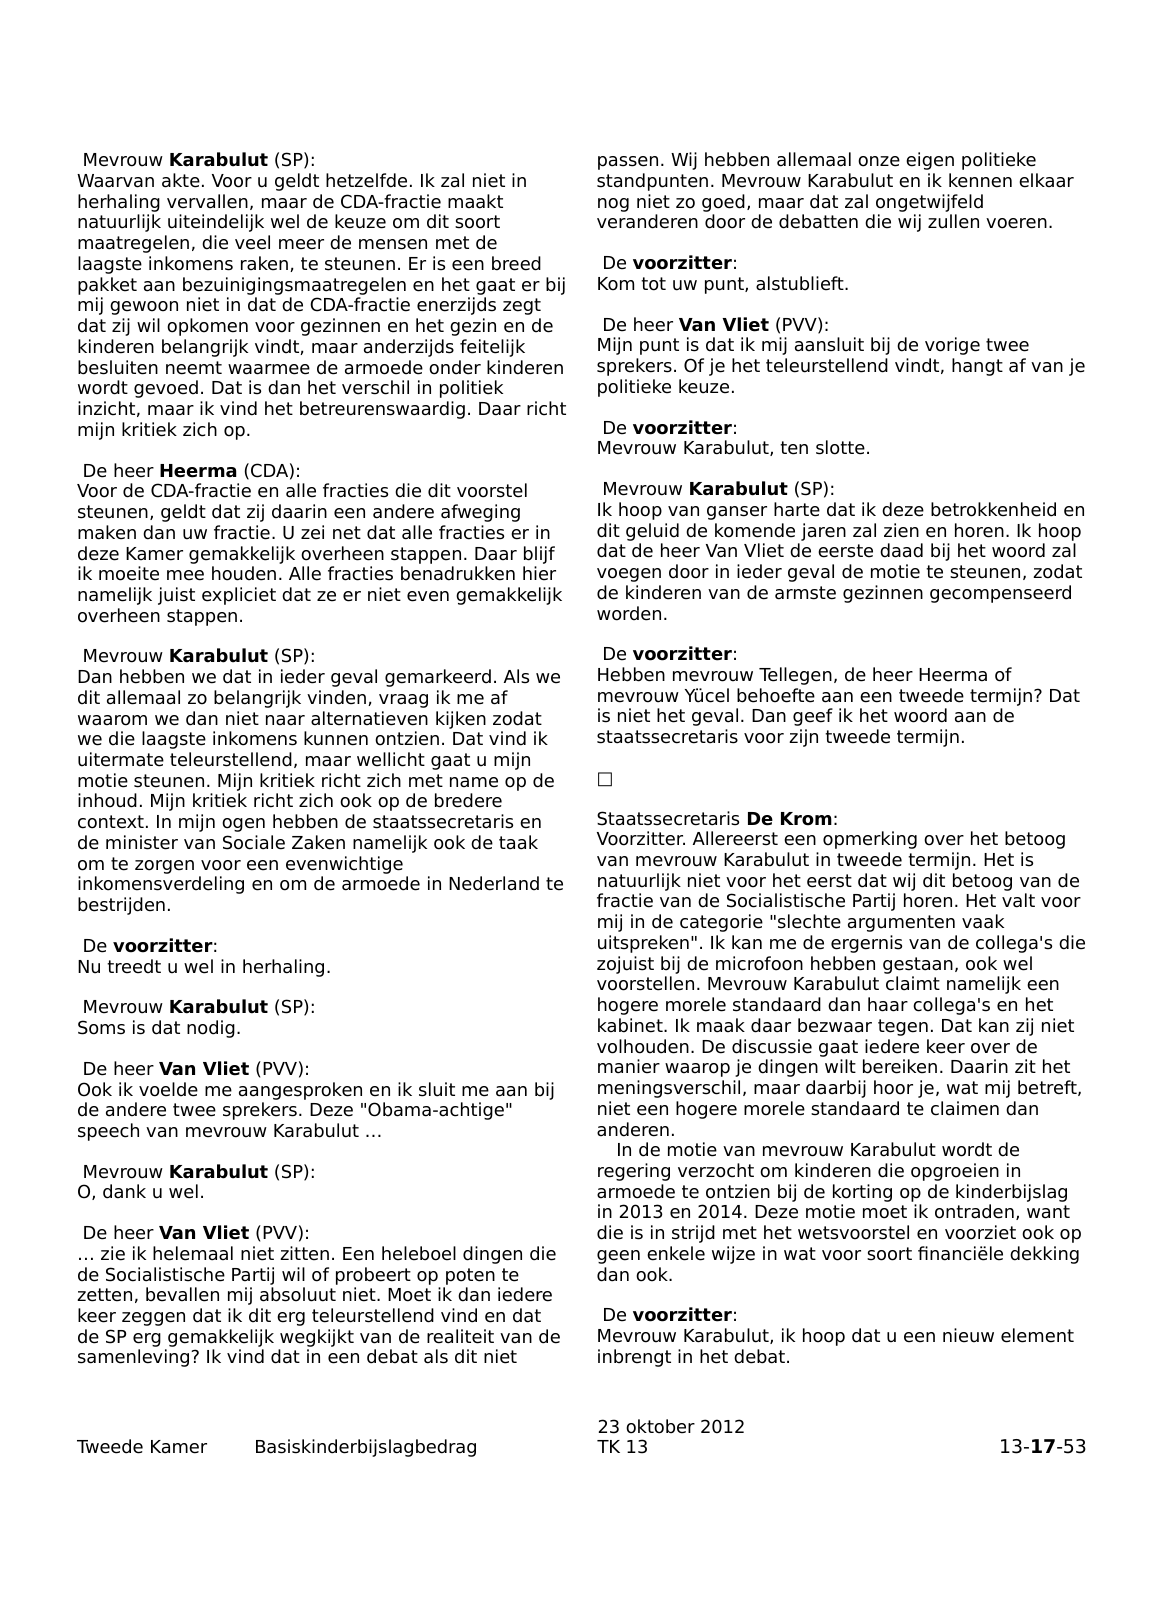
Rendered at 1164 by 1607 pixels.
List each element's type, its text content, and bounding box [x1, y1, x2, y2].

text De voorzitter: [596, 1305, 1087, 1326]
text Soms is dat nodig. [77, 1018, 567, 1039]
text passen. Wij hebben allemaal onze eigen politieke standpunten. Mevrouw Karabulut en ik kennen elkaar nog niet zo goed, maar dat zal ongetwijfeld veranderen door de debatten die wij zullen voeren. [596, 150, 1087, 233]
text Kom tot uw punt, alstublieft. [596, 274, 1087, 294]
text De voorzitter: [77, 936, 567, 956]
text De voorzitter: [596, 644, 1087, 665]
text Nu treedt u wel in herhaling. [77, 956, 567, 977]
text De heer Heerma (CDA): [77, 460, 567, 481]
text Ik hoop van ganser harte dat ik deze betrokkenheid en dit geluid de komende jaren zal zien en horen. Ik hoop dat de heer Van Vliet de eerste daad bij het woord zal voegen door in ieder geval de motie te steunen, zodat de kinderen van de armste gezinnen gecompenseerd worden. [596, 500, 1087, 624]
text □ [596, 768, 1087, 788]
text Waarvan akte. Voor u geldt hetzelfde. Ik zal niet in herhaling vervallen, maar de CDA-fractie maakt natuurlijk uiteindelijk wel de keuze om dit soort maatregelen, die veel meer de mensen met de laagste inkomens raken, te steunen. Er is een breed pakket aan bezuinigingsmaatregelen en het gaat er bij mij gewoon niet in dat de CDA-fractie enerzijds zegt dat zij wil opkomen voor gezinnen en het gezin en de kinderen belangrijk vindt, maar anderzijds feitelijk besluiten neemt waarmee de armoede onder kinderen wordt gevoed. Dat is dan het verschil in politiek inzicht, maar ik vind het betreurenswaardig. Daar richt mijn kritiek zich op. [77, 171, 567, 440]
text Mevrouw Karabulut, ten slotte. [596, 438, 1087, 459]
text Mevrouw Karabulut (SP): [77, 646, 567, 667]
text Hebben mevrouw Tellegen, de heer Heerma of mevrouw Yücel behoefte aan een tweede termijn? Dat is niet het geval. Dan geef ik het woord aan de staatssecretaris voor zijn tweede termijn. [596, 665, 1087, 748]
text Mevrouw Karabulut (SP): [77, 150, 567, 171]
text Voorzitter. Allereerst een opmerking over het betoog van mevrouw Karabulut in tweede termijn. Het is natuurlijk niet voor het eerst dat wij dit betoog van de fractie van de Socialistische Partij horen. Het valt voor mij in de categorie "slechte argumenten vaak uitspreken". Ik kan me de ergernis van de collega's die zojuist bij de microfoon hebben gestaan, ook wel voorstellen. Mevrouw Karabulut claimt namelijk een hogere morele standaard dan haar collega's en het kabinet. Ik maak daar bezwaar tegen. Dat kan zij niet volhouden. De discussie gaat iedere keer over de manier waarop je dingen wilt bereiken. Daarin zit het meningsverschil, maar daarbij hoor je, wat mij betreft, niet een hogere morele standaard te claimen dan anderen. [596, 829, 1087, 1140]
text In de motie van mevrouw Karabulut wordt de regering verzocht om kinderen die opgroeien in armoede te ontzien bij de korting op de kinderbijslag in 2013 en 2014. Deze motie moet ik ontraden, want die is in strijd met het wetsvoorstel en voorziet ook op geen enkele wijze in wat voor soort financiële dekking dan ook. [596, 1140, 1087, 1285]
text Staatssecretaris De Krom: [596, 808, 1087, 829]
text Mevrouw Karabulut (SP): [596, 479, 1087, 500]
text De heer Van Vliet (PVV): [77, 1059, 567, 1079]
text De heer Van Vliet (PVV): [77, 1223, 567, 1244]
text Ook ik voelde me aangesproken en ik sluit me aan bij de andere twee sprekers. Deze "Obama-achtige" speech van mevrouw Karabulut … [77, 1079, 567, 1142]
text De voorzitter: [596, 417, 1087, 438]
text De heer Van Vliet (PVV): [596, 314, 1087, 335]
text … zie ik helemaal niet zitten. Een heleboel dingen die de Socialistische Partij wil of probeert op poten te zetten, bevallen mij absoluut niet. Moet ik dan iedere keer zeggen dat ik dit erg teleurstellend vind en dat de SP erg gemakkelijk wegkijkt van de realiteit van de samenleving? Ik vind dat in een debat als dit niet [77, 1244, 567, 1368]
text Voor de CDA-fractie en alle fracties die dit voorstel steunen, geldt dat zij daarin een andere afweging maken dan uw fractie. U zei net dat alle fracties er in deze Kamer gemakkelijk overheen stappen. Daar blijf ik moeite mee houden. Alle fracties benadrukken hier namelijk juist expliciet dat ze er niet even gemakkelijk overheen stappen. [77, 481, 567, 626]
text Mevrouw Karabulut, ik hoop dat u een nieuw element inbrengt in het debat. [596, 1326, 1087, 1367]
text De voorzitter: [596, 253, 1087, 274]
text O, dank u wel. [77, 1182, 567, 1203]
text Mijn punt is dat ik mij aansluit bij de vorige twee sprekers. Of je het teleurstellend vindt, hangt af van je politieke keuze. [596, 335, 1087, 397]
text Mevrouw Karabulut (SP): [77, 1162, 567, 1182]
text Mevrouw Karabulut (SP): [77, 997, 567, 1018]
text Dan hebben we dat in ieder geval gemarkeerd. Als we dit allemaal zo belangrijk vinden, vraag ik me af waarom we dan niet naar alternatieven kijken zodat we die laagste inkomens kunnen ontzien. Dat vind ik uitermate teleurstellend, maar wellicht gaat u mijn motie steunen. Mijn kritiek richt zich met name op de inhoud. Mijn kritiek richt zich ook op de bredere context. In mijn ogen hebben de staatssecretaris en de minister van Sociale Zaken namelijk ook de taak om te zorgen voor een evenwichtige inkomensverdeling en om de armoede in Nederland te bestrijden. [77, 667, 567, 916]
